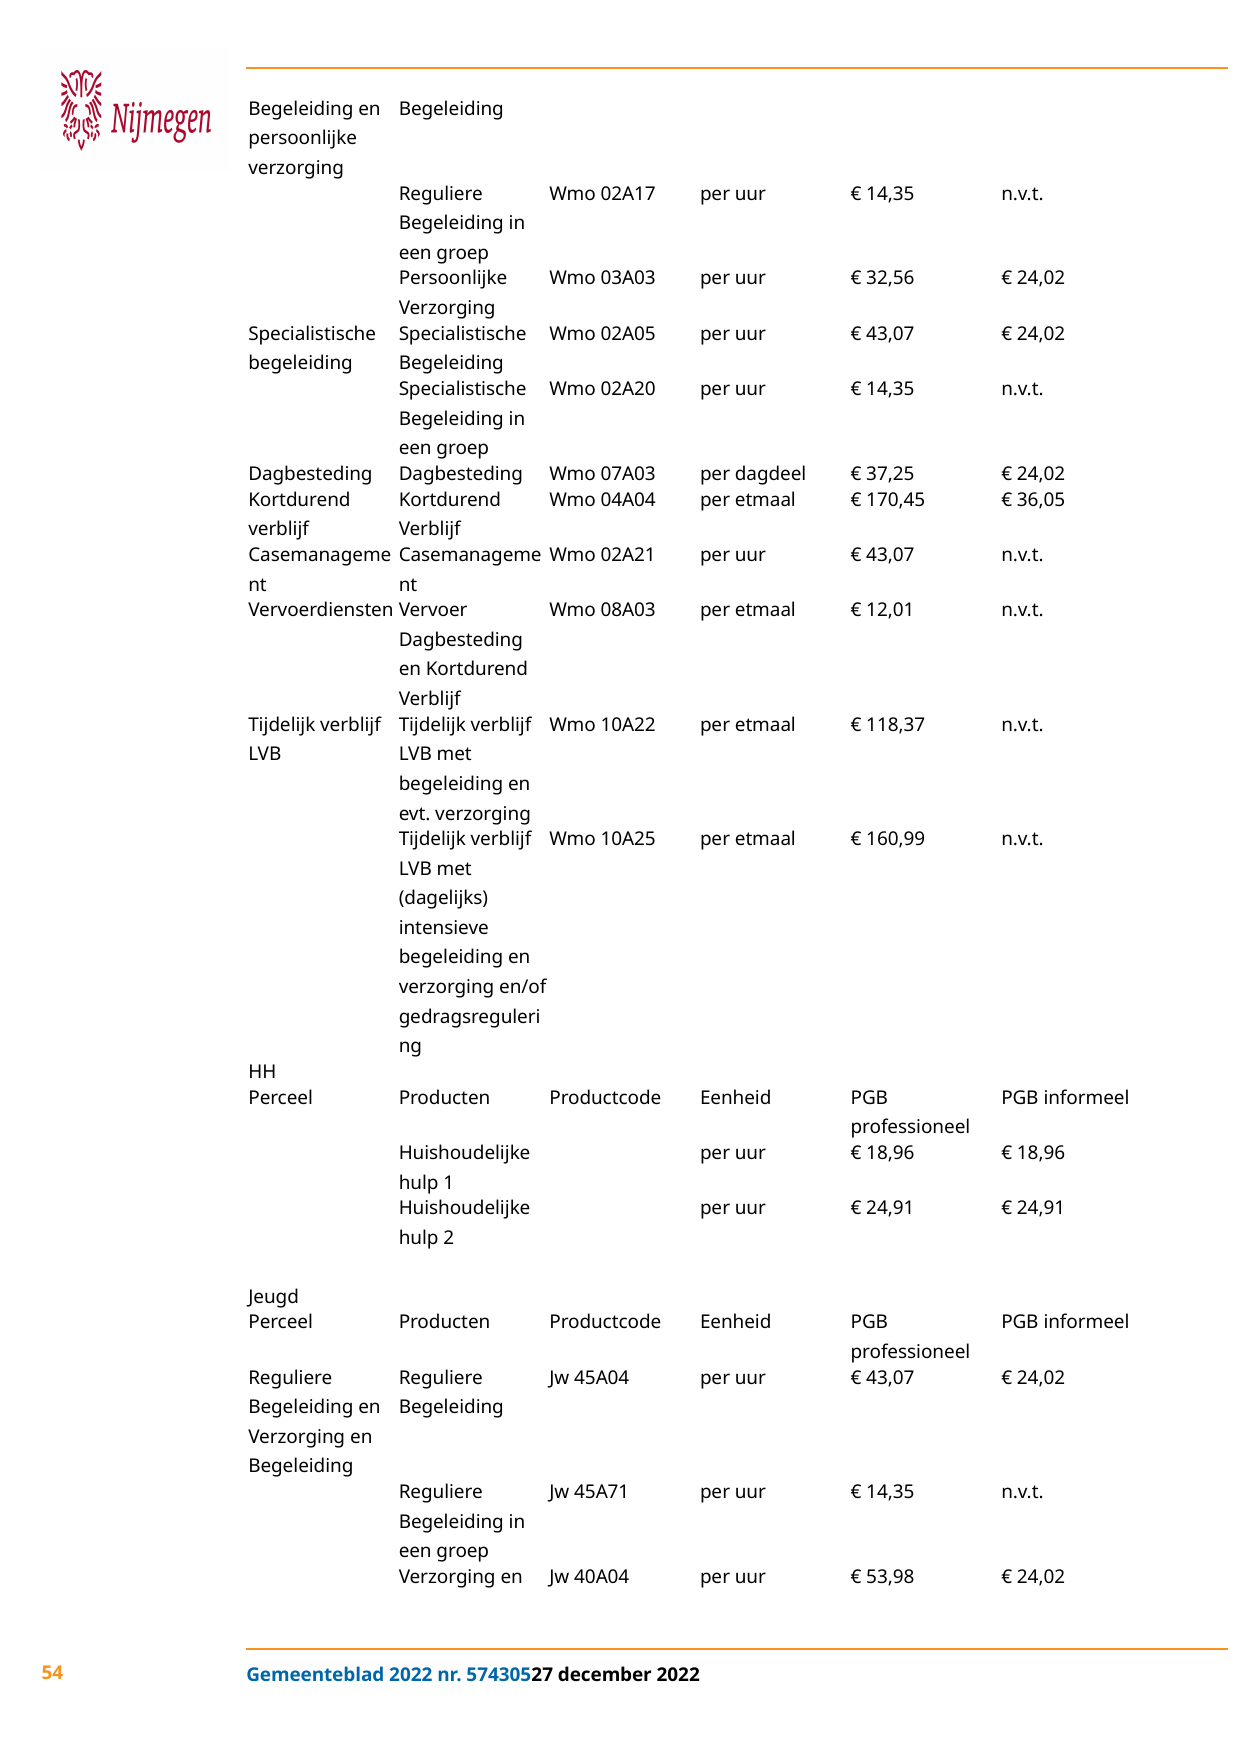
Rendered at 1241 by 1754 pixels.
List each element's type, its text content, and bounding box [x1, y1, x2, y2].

table_cell per uur [700, 1195, 850, 1250]
table_header Jeugd [248, 1283, 1152, 1308]
table_cell Wmo 02A17 [549, 180, 700, 264]
table_cell € 24,91 [850, 1195, 1001, 1250]
table_cell n.v.t. [1001, 375, 1152, 460]
table_cell n.v.t. [1001, 596, 1152, 711]
table_cell Wmo 10A25 [549, 825, 700, 1058]
table_cell [248, 1563, 398, 1589]
table_cell Producten [399, 1309, 549, 1364]
table_cell per dagdeel [700, 460, 850, 486]
table_cell € 170,45 [850, 486, 1001, 541]
table_cell € 118,37 [850, 711, 1001, 825]
table_cell Perceel [248, 1084, 398, 1139]
table_cell Wmo 03A03 [549, 265, 700, 320]
table_cell Perceel [248, 1309, 398, 1364]
table_cell Tijdelijk verblijf LVB [248, 711, 398, 825]
table_cell € 43,07 [850, 320, 1001, 375]
table_cell per etmaal [700, 825, 850, 1058]
table_cell Specialistische Begeleiding in een groep [399, 375, 549, 460]
table_cell € 14,35 [850, 375, 1001, 460]
table_cell Reguliere Begeleiding en Verzorging en Begeleiding [248, 1364, 398, 1478]
table_cell € 24,02 [1001, 265, 1152, 320]
table_cell € 24,02 [1001, 320, 1152, 375]
table_cell Jw 45A04 [549, 1364, 700, 1478]
table_cell PGB informeel [1001, 1084, 1152, 1139]
table_cell Eenheid [700, 1309, 850, 1364]
table_cell Begeleiding [399, 95, 549, 180]
table_cell [850, 95, 1001, 180]
table_cell € 24,91 [1001, 1195, 1152, 1250]
table_cell HH [248, 1058, 1152, 1084]
table_cell Huishoudelijke hulp 1 [399, 1139, 549, 1194]
table_cell [549, 1139, 700, 1194]
table_cell Vervoer Dagbesteding en Kortdurend Verblijf [399, 596, 549, 711]
table_cell [248, 1478, 398, 1563]
table_cell Begeleiding en persoonlijke verzorging [248, 95, 398, 180]
table_cell Casemanagement [248, 541, 398, 596]
table_cell per uur [700, 180, 850, 264]
table_cell € 53,98 [850, 1563, 1001, 1589]
table_cell Wmo 10A22 [549, 711, 700, 825]
table_cell Wmo 02A21 [549, 541, 700, 596]
table_cell € 32,56 [850, 265, 1001, 320]
table_cell € 24,02 [1001, 460, 1152, 486]
table_cell per etmaal [700, 486, 850, 541]
table_cell Wmo 07A03 [549, 460, 700, 486]
table_cell per uur [700, 265, 850, 320]
table_cell [549, 1195, 700, 1250]
table_cell per etmaal [700, 596, 850, 711]
table_cell [248, 1195, 398, 1250]
table_cell Kortdurend Verblijf [399, 486, 549, 541]
table_cell € 24,02 [1001, 1563, 1152, 1589]
table_cell per uur [700, 1478, 850, 1563]
table_cell € 18,96 [1001, 1139, 1152, 1194]
table_cell Wmo 04A04 [549, 486, 700, 541]
table_cell Productcode [549, 1084, 700, 1139]
table_cell [248, 180, 398, 264]
table_cell n.v.t. [1001, 711, 1152, 825]
table_cell [1001, 95, 1152, 180]
table_cell per uur [700, 1364, 850, 1478]
table_cell Tijdelijk verblijf LVB met (dagelijks) intensieve begeleiding en verzorging en/of gedragsregulering [399, 825, 549, 1058]
table_cell [248, 1139, 398, 1194]
table_cell € 14,35 [850, 180, 1001, 264]
table_cell Reguliere Begeleiding in een groep [399, 180, 549, 264]
table_cell € 43,07 [850, 1364, 1001, 1478]
table_cell per uur [700, 541, 850, 596]
table_cell € 160,99 [850, 825, 1001, 1058]
table_cell Verzorging en [399, 1563, 549, 1589]
table_cell Persoonlijke Verzorging [399, 265, 549, 320]
table_cell Specialistische Begeleiding [399, 320, 549, 375]
table_cell Kortdurend verblijf [248, 486, 398, 541]
table_cell PGB professioneel [850, 1084, 1001, 1139]
table_cell Dagbesteding [248, 460, 398, 486]
table_cell Producten [399, 1084, 549, 1139]
table_cell Vervoerdiensten [248, 596, 398, 711]
table_cell € 18,96 [850, 1139, 1001, 1194]
table_cell [549, 95, 700, 180]
table_cell € 37,25 [850, 460, 1001, 486]
table_cell Jw 45A71 [549, 1478, 700, 1563]
table_cell Reguliere Begeleiding [399, 1364, 549, 1478]
table_cell [248, 825, 398, 1058]
table_cell Huishoudelijke hulp 2 [399, 1195, 549, 1250]
table_cell Wmo 02A05 [549, 320, 700, 375]
table_cell Wmo 08A03 [549, 596, 700, 711]
table_cell € 14,35 [850, 1478, 1001, 1563]
table_cell per uur [700, 375, 850, 460]
table_cell [700, 95, 850, 180]
table_cell € 36,05 [1001, 486, 1152, 541]
table_cell € 43,07 [850, 541, 1001, 596]
table_cell per uur [700, 1139, 850, 1194]
table_cell per uur [700, 320, 850, 375]
table_cell n.v.t. [1001, 1478, 1152, 1563]
table_cell Tijdelijk verblijf LVB met begeleiding en evt. verzorging [399, 711, 549, 825]
table_cell Wmo 02A20 [549, 375, 700, 460]
table_cell € 12,01 [850, 596, 1001, 711]
table_cell per etmaal [700, 711, 850, 825]
picture [41, 47, 231, 172]
table_cell PGB professioneel [850, 1309, 1001, 1364]
table_cell n.v.t. [1001, 541, 1152, 596]
table_cell Eenheid [700, 1084, 850, 1139]
table_cell PGB informeel [1001, 1309, 1152, 1364]
table_cell n.v.t. [1001, 180, 1152, 264]
table_cell Dagbesteding [399, 460, 549, 486]
table_cell n.v.t. [1001, 825, 1152, 1058]
table_cell Reguliere Begeleiding in een groep [399, 1478, 549, 1563]
table_cell per uur [700, 1563, 850, 1589]
table_cell [248, 265, 398, 320]
table_cell Jw 40A04 [549, 1563, 700, 1589]
table_cell Specialistische begeleiding [248, 320, 398, 375]
table_cell Productcode [549, 1309, 700, 1364]
table_cell € 24,02 [1001, 1364, 1152, 1478]
table_cell Casemanagement [399, 541, 549, 596]
table_cell [248, 375, 398, 460]
